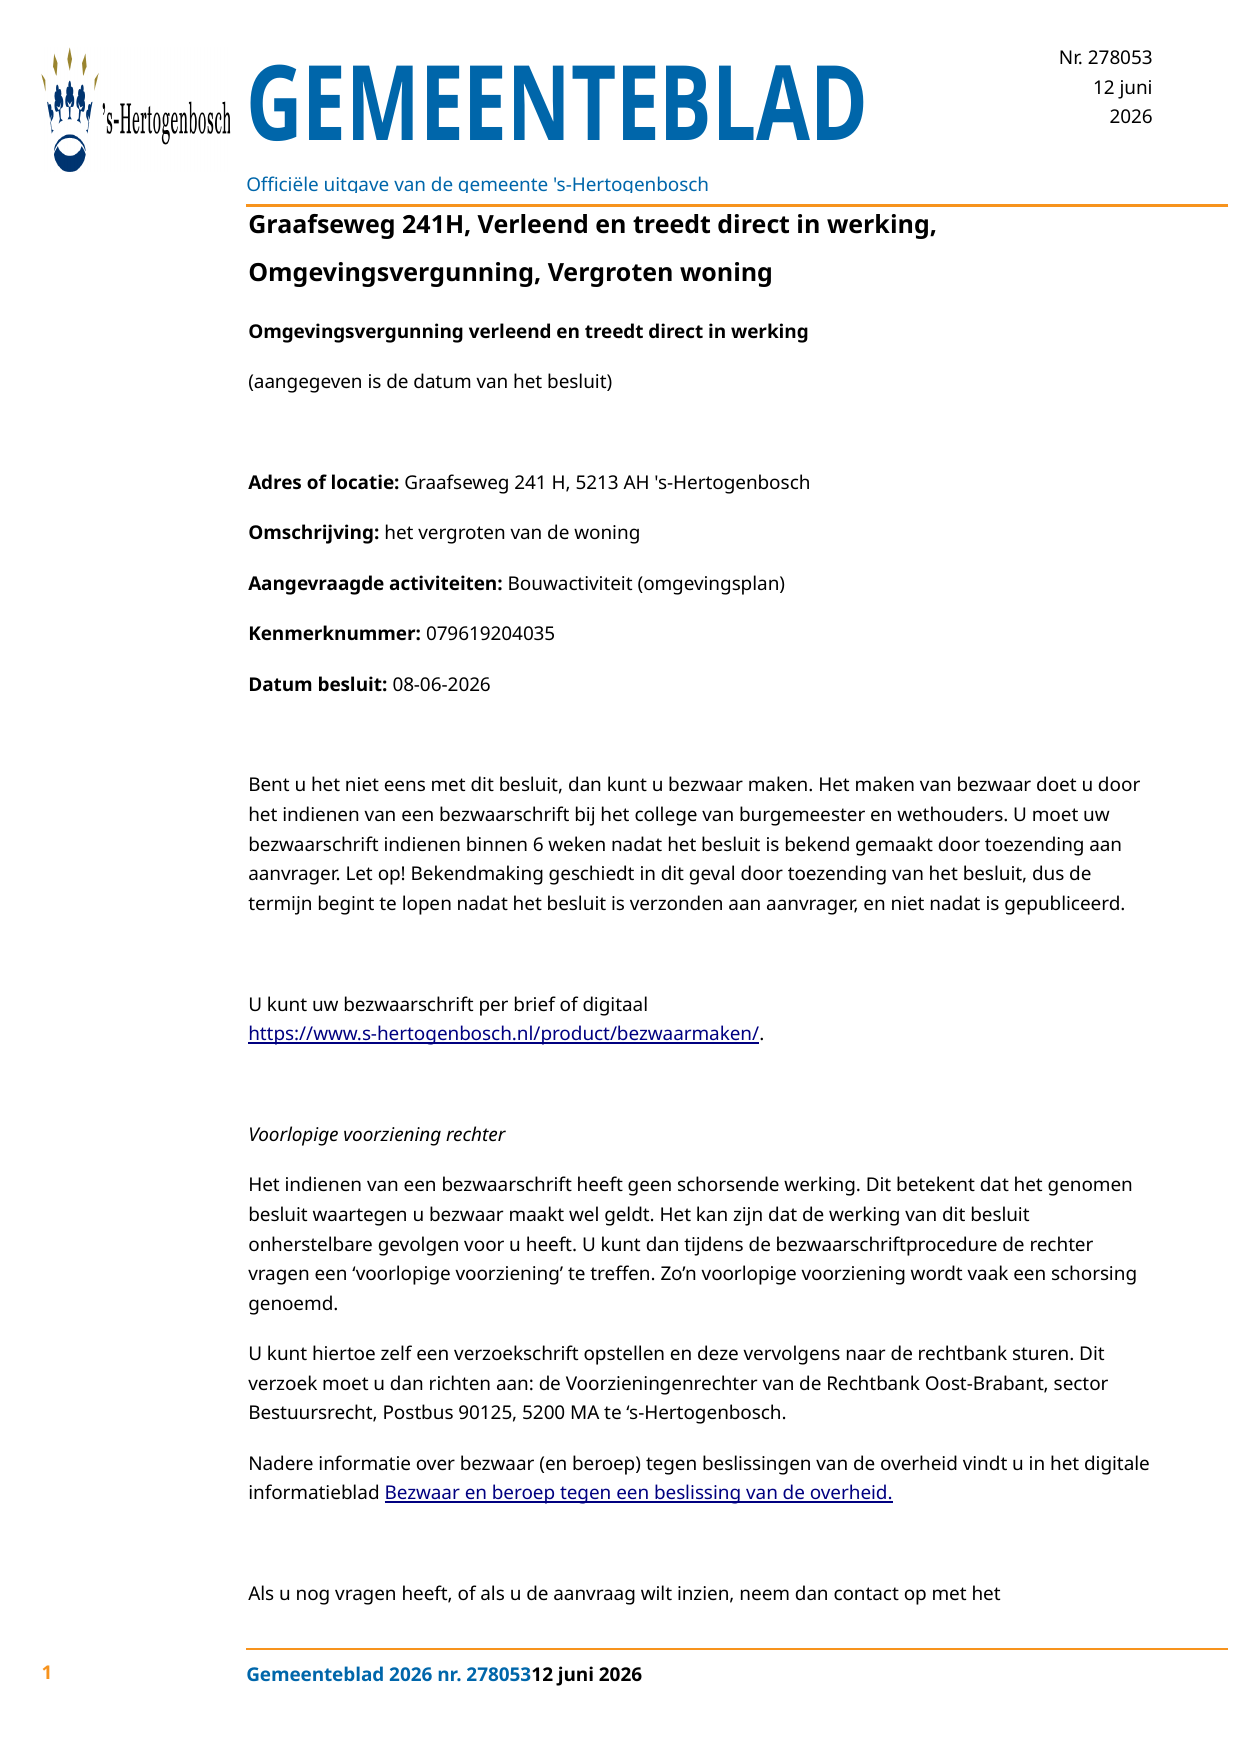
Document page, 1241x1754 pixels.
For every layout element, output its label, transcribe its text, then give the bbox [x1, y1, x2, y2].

text U kunt uw bezwaarschrift per brief of digitaal https://www.s-hertogenbosch.nl/product/bezwaarmaken/. [248, 991, 1152, 1046]
text Omschrijving: het vergroten van de woning [248, 519, 1152, 545]
text Bent u het niet eens met dit besluit, dan kunt u bezwaar maken. Het maken van bezwaar doet u door het indienen van een bezwaarschrift bij het college van burgemeester en wethouders. U moet uw bezwaarschrift indienen binnen 6 weken nadat het besluit is bekend gemaakt door toezending aan aanvrager. Let op! Bekendmaking geschiedt in dit geval door toezending van het besluit, dus de termijn begint te lopen nadat het besluit is verzonden aan aanvrager, en niet nadat is gepubliceerd. [248, 772, 1152, 916]
text (aangegeven is de datum van het besluit) [248, 368, 1152, 394]
text Nadere informatie over bezwaar (en beroep) tegen beslissingen van de overheid vindt u in het digitale informatieblad Bezwaar en beroep tegen een beslissing van de overheid. [248, 1450, 1152, 1505]
text U kunt hiertoe zelf een verzoekschrift opstellen en deze vervolgens naar de rechtbank sturen. Dit verzoek moet u dan richten aan: de Voorzieningenrechter van de Rechtbank Oost-Brabant, sector Bestuursrecht, Postbus 90125, 5200 MA te ‘s-Hertogenbosch. [248, 1340, 1152, 1425]
text Datum besluit: 08-06-2026 [248, 671, 1152, 697]
text Graafseweg 241H, Verleend en treedt direct in werking, Omgevingsvergunning, Vergroten woning [248, 207, 1152, 288]
text Aangevraagde activiteiten: Bouwactiviteit (omgevingsplan) [248, 570, 1152, 596]
text Voorlopige voorziening rechter [248, 1121, 1152, 1147]
text Adres of locatie: Graafseweg 241 H, 5213 AH 's-Hertogenbosch [248, 469, 1152, 495]
text Omgevingsvergunning verleend en treedt direct in werking [248, 318, 1152, 344]
picture [41, 47, 231, 172]
text Het indienen van een bezwaarschrift heeft geen schorsende werking. Dit betekent dat het genomen besluit waartegen u bezwaar maakt wel geldt. Het kan zijn dat de werking van dit besluit onherstelbare gevolgen voor u heeft. U kunt dan tijdens de bezwaarschriftprocedure de rechter vragen een ‘voorlopige voorziening’ te treffen. Zo’n voorlopige voorziening wordt vaak een schorsing genoemd. [248, 1172, 1152, 1316]
text Als u nog vragen heeft, of als u de aanvraag wilt inzien, neem dan contact op met het [248, 1580, 1152, 1606]
text Kenmerknummer: 079619204035 [248, 620, 1152, 646]
